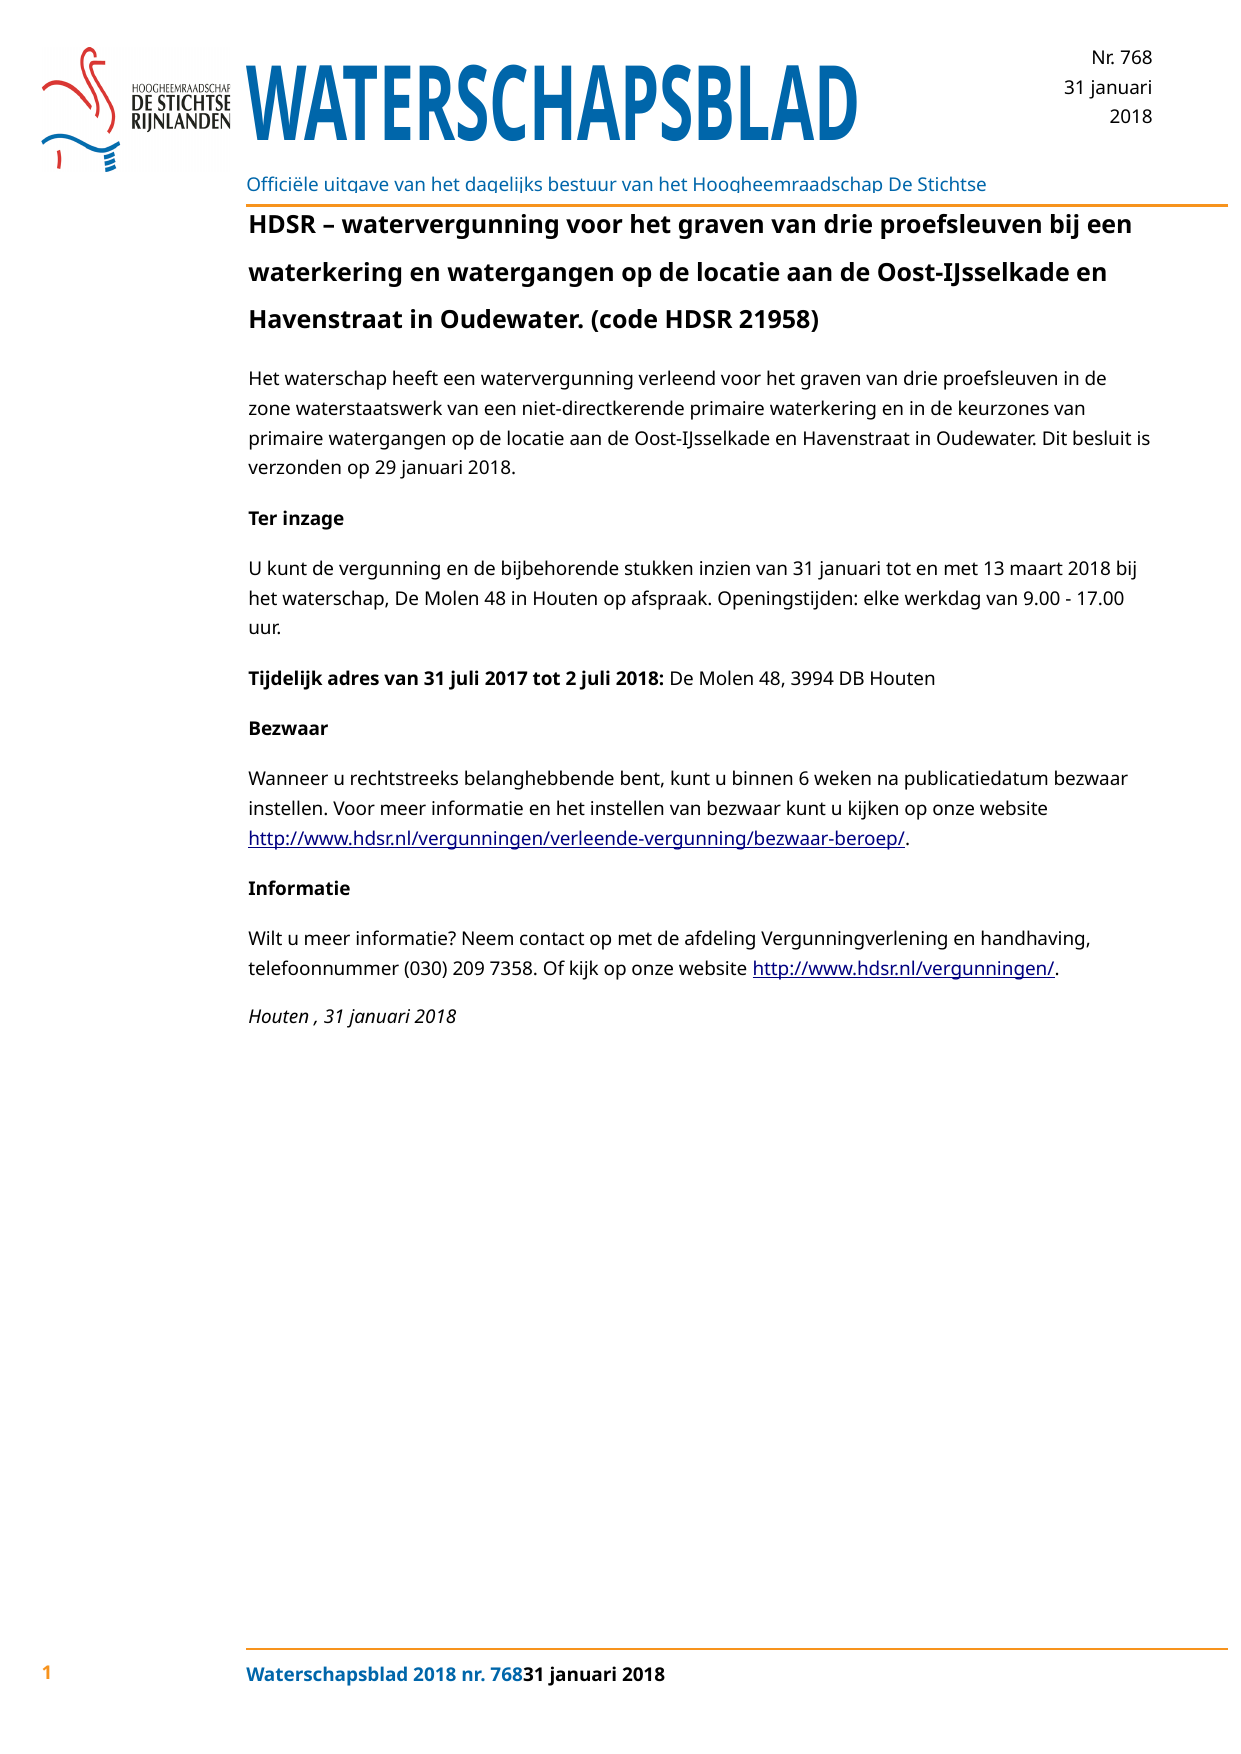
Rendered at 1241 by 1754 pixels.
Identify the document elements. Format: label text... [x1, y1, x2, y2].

text Houten , 31 januari 2018 [248, 1003, 1152, 1029]
text Het waterschap heeft een watervergunning verleend voor het graven van drie proefsleuven in de zone waterstaatswerk van een niet-directkerende primaire waterkering en in de keurzones van primaire watergangen op de locatie aan de Oost-IJsselkade en Havenstraat in Oudewater. Dit besluit is verzonden op 29 januari 2018. [248, 366, 1152, 480]
text U kunt de vergunning en de bijbehorende stukken inzien van 31 januari tot en met 13 maart 2018 bij het waterschap, De Molen 48 in Houten op afspraak. Openingstijden: elke werkdag van 9.00 - 17.00 uur. [248, 555, 1152, 640]
picture [41, 47, 231, 172]
text Tijdelijk adres van 31 juli 2017 tot 2 juli 2018: De Molen 48, 3994 DB Houten [248, 665, 1152, 690]
text HDSR – watervergunning voor het graven van drie proefsleuven bij een waterkering en watergangen op de locatie aan de Oost-IJsselkade en Havenstraat in Oudewater. (code HDSR 21958) [248, 207, 1152, 336]
text Bezwaar [248, 715, 1152, 741]
text Wilt u meer informatie? Neem contact op met de afdeling Vergunningverlening en handhaving, telefoonnummer (030) 209 7358. Of kijk op onze website http://www.hdsr.nl/vergunningen/. [248, 926, 1152, 981]
text Wanneer u rechtstreeks belanghebbende bent, kunt u binnen 6 weken na publicatiedatum bezwaar instellen. Voor meer informatie en het instellen van bezwaar kunt u kijken op onze website http://www.hdsr.nl/vergunningen/verleende-vergunning/bezwaar-beroep/. [248, 766, 1152, 850]
text Informatie [248, 875, 1152, 901]
text Ter inzage [248, 505, 1152, 530]
